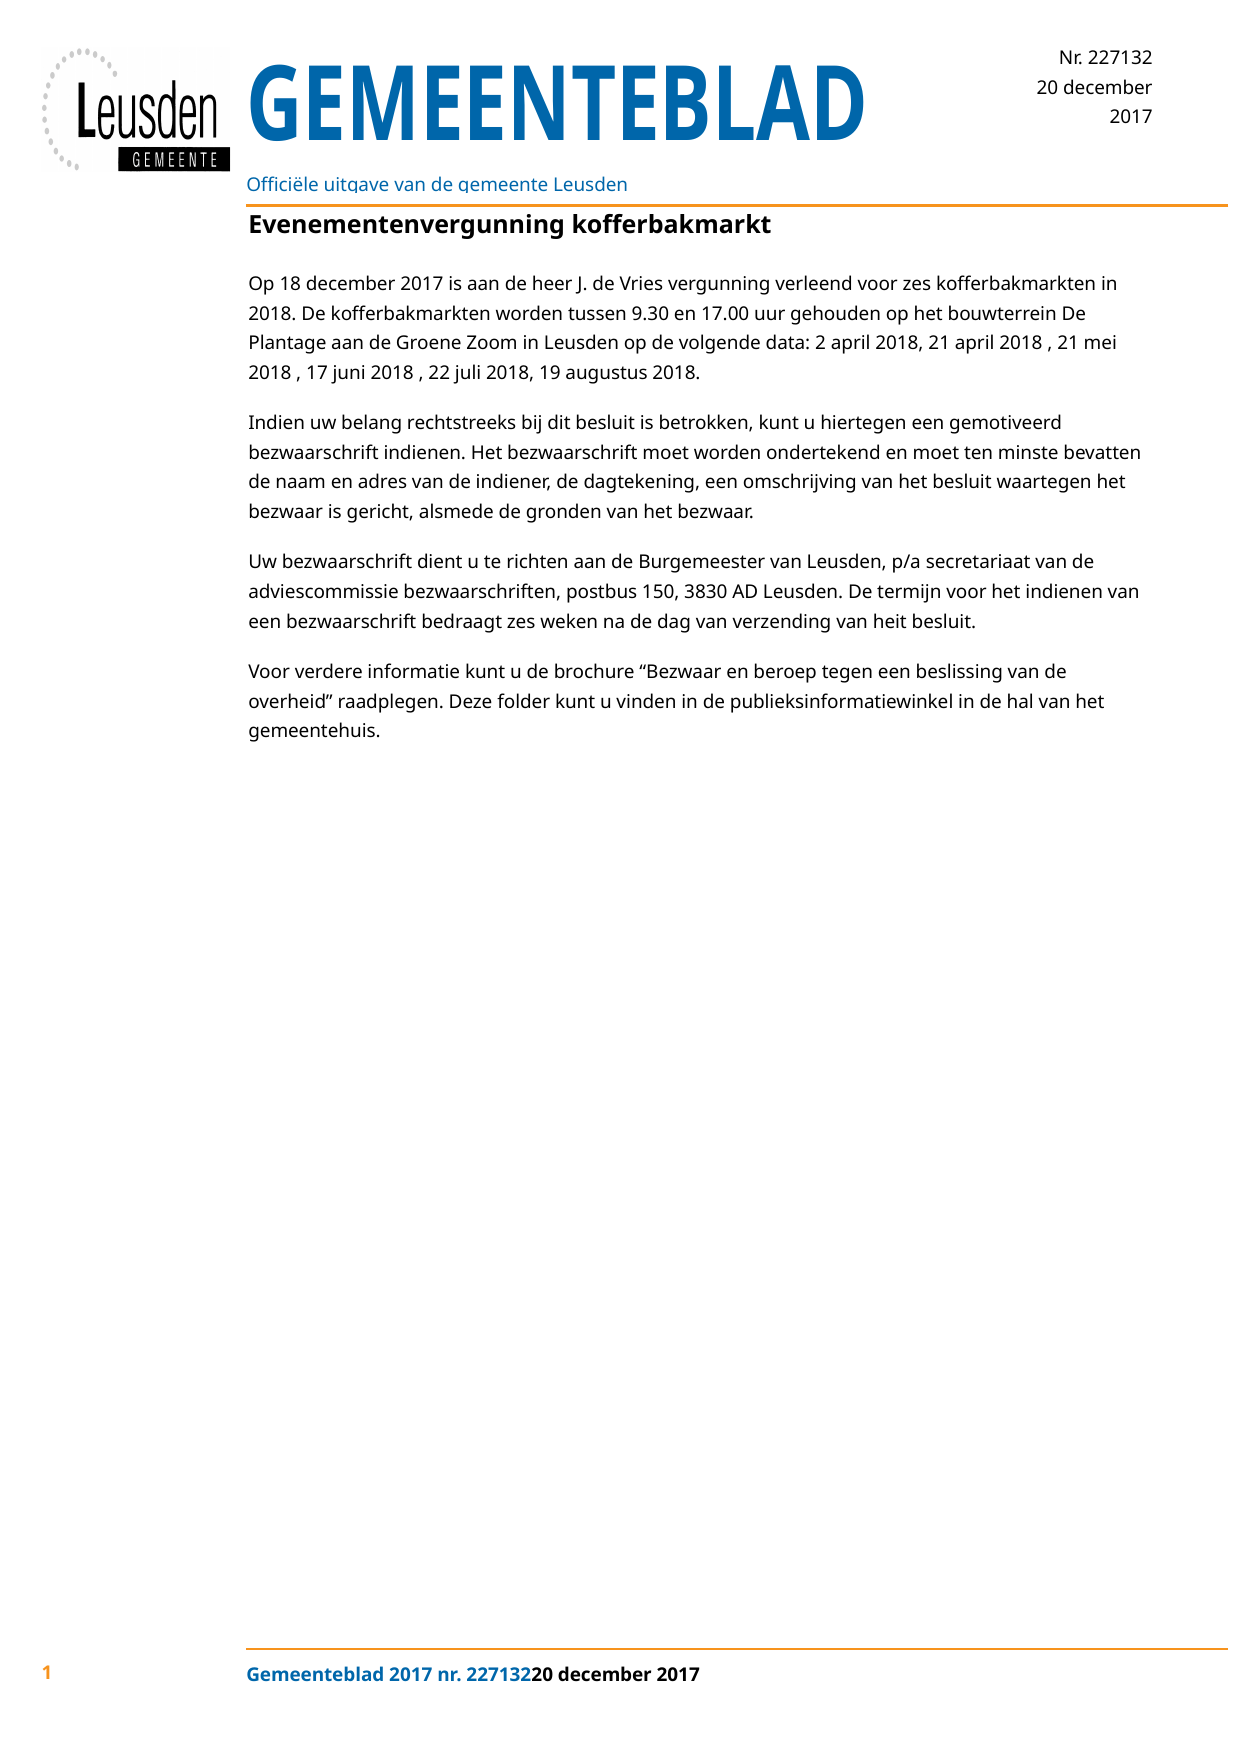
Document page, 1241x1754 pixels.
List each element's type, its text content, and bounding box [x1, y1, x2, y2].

text Op 18 december 2017 is aan de heer J. de Vries vergunning verleend voor zes kofferbakmarkten in 2018. De kofferbakmarkten worden tussen 9.30 en 17.00 uur gehouden op het bouwterrein De Plantage aan de Groene Zoom in Leusden op de volgende data: 2 april 2018, 21 april 2018 , 21 mei 2018 , 17 juni 2018 , 22 juli 2018, 19 augustus 2018. [248, 270, 1152, 385]
text Evenementenvergunning kofferbakmarkt [248, 207, 1152, 241]
picture [41, 47, 231, 172]
text Uw bezwaarschrift dient u te richten aan de Burgemeester van Leusden, p/a secretariaat van de adviescommissie bezwaarschriften, postbus 150, 3830 AD Leusden. De termijn voor het indienen van een bezwaarschrift bedraagt zes weken na de dag van verzending van heit besluit. [248, 549, 1152, 633]
text Indien uw belang rechtstreeks bij dit besluit is betrokken, kunt u hiertegen een gemotiveerd bezwaarschrift indienen. Het bezwaarschrift moet worden ondertekend en moet ten minste bevatten de naam en adres van de indiener, de dagtekening, een omschrijving van het besluit waartegen het bezwaar is gericht, alsmede de gronden van het bezwaar. [248, 409, 1152, 524]
text Voor verdere informatie kunt u de brochure “Bezwaar en beroep tegen een beslissing van de overheid” raadplegen. Deze folder kunt u vinden in de publieksinformatiewinkel in de hal van het gemeentehuis. [248, 658, 1152, 743]
